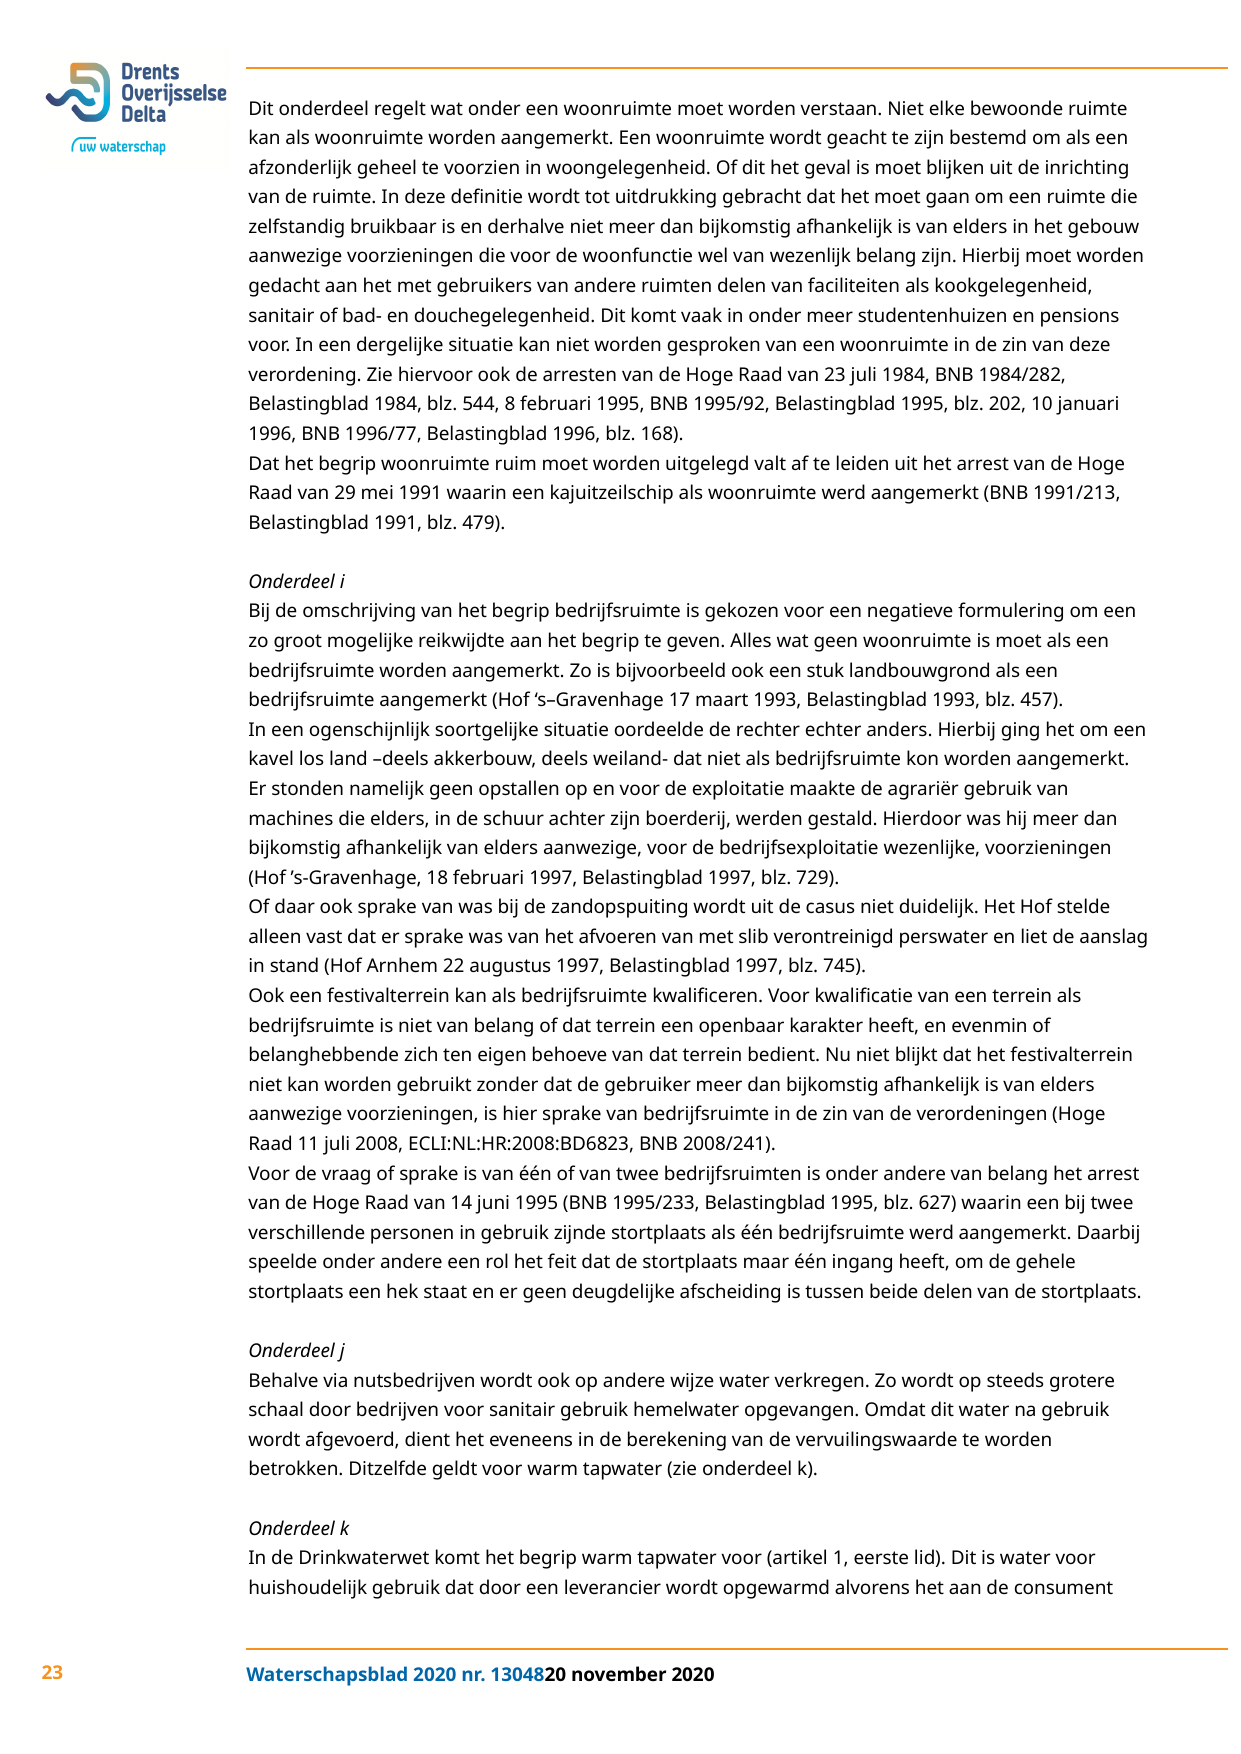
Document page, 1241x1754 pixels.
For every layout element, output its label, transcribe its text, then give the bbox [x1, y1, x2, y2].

picture [41, 47, 231, 172]
text Voor de vraag of sprake is van één of van twee bedrijfsruimten is onder andere van belang het arrest van de Hoge Raad van 14 juni 1995 (BNB 1995/233, Belastingblad 1995, blz. 627) waarin een bij twee verschillende personen in gebruik zijnde stortplaats als één bedrijfsruimte werd aangemerkt. Daarbij speelde onder andere een rol het feit dat de stortplaats maar één ingang heeft, om de gehele stortplaats een hek staat en er geen deugdelijke afscheiding is tussen beide delen van de stortplaats. [248, 1160, 1152, 1304]
text Behalve via nutsbedrijven wordt ook op andere wijze water verkregen. Zo wordt op steeds grotere schaal door bedrijven voor sanitair gebruik hemelwater opgevangen. Omdat dit water na gebruik wordt afgevoerd, dient het eveneens in de berekening van de vervuilingswaarde te worden betrokken. Ditzelfde geldt voor warm tapwater (zie onderdeel k). [248, 1367, 1152, 1481]
text Ook een festivalterrein kan als bedrijfsruimte kwalificeren. Voor kwalificatie van een terrein als bedrijfsruimte is niet van belang of dat terrein een openbaar karakter heeft, en evenmin of belanghebbende zich ten eigen behoeve van dat terrein bedient. Nu niet blijkt dat het festivalterrein niet kan worden gebruikt zonder dat de gebruiker meer dan bijkomstig afhankelijk is van elders aanwezige voorzieningen, is hier sprake van bedrijfsruimte in de zin van de verordeningen (Hoge Raad 11 juli 2008, ECLI:NL:HR:2008:BD6823, BNB 2008/241). [248, 982, 1152, 1156]
text Of daar ook sprake van was bij de zandopspuiting wordt uit de casus niet duidelijk. Het Hof stelde alleen vast dat er sprake was van het afvoeren van met slib verontreinigd perswater en liet de aanslag in stand (Hof Arnhem 22 augustus 1997, Belastingblad 1997, blz. 745). [248, 893, 1152, 978]
text In een ogenschijnlijk soortgelijke situatie oordeelde de rechter echter anders. Hierbij ging het om een kavel los land –deels akkerbouw, deels weiland- dat niet als bedrijfsruimte kon worden aangemerkt. Er stonden namelijk geen opstallen op en voor de exploitatie maakte de agrariër gebruik van machines die elders, in de schuur achter zijn boerderij, werden gestald. Hierdoor was hij meer dan bijkomstig afhankelijk van elders aanwezige, voor de bedrijfsexploitatie wezenlijke, voorzieningen (Hof ’s-Gravenhage, 18 februari 1997, Belastingblad 1997, blz. 729). [248, 716, 1152, 890]
text Bij de omschrijving van het begrip bedrijfsruimte is gekozen voor een negatieve formulering om een zo groot mogelijke reikwijdte aan het begrip te geven. Alles wat geen woonruimte is moet als een bedrijfsruimte worden aangemerkt. Zo is bijvoorbeeld ook een stuk landbouwgrond als een bedrijfsruimte aangemerkt (Hof ‘s–Gravenhage 17 maart 1993, Belastingblad 1993, blz. 457). [248, 598, 1152, 712]
text Onderdeel k [248, 1515, 1152, 1541]
text Dit onderdeel regelt wat onder een woonruimte moet worden verstaan. Niet elke bewoonde ruimte kan als woonruimte worden aangemerkt. Een woonruimte wordt geacht te zijn bestemd om als een afzonderlijk geheel te voorzien in woongelegenheid. Of dit het geval is moet blijken uit de inrichting van de ruimte. In deze definitie wordt tot uitdrukking gebracht dat het moet gaan om een ruimte die zelfstandig bruikbaar is en derhalve niet meer dan bijkomstig afhankelijk is van elders in het gebouw aanwezige voorzieningen die voor de woonfunctie wel van wezenlijk belang zijn. Hierbij moet worden gedacht aan het met gebruikers van andere ruimten delen van faciliteiten als kookgelegenheid, sanitair of bad- en douchegelegenheid. Dit komt vaak in onder meer studentenhuizen en pensions voor. In een dergelijke situatie kan niet worden gesproken van een woonruimte in de zin van deze verordening. Zie hiervoor ook de arresten van de Hoge Raad van 23 juli 1984, BNB 1984/282, Belastingblad 1984, blz. 544, 8 februari 1995, BNB 1995/92, Belastingblad 1995, blz. 202, 10 januari 1996, BNB 1996/77, Belastingblad 1996, blz. 168). [248, 95, 1152, 446]
text In de Drinkwaterwet komt het begrip warm tapwater voor (artikel 1, eerste lid). Dit is water voor huishoudelijk gebruik dat door een leverancier wordt opgewarmd alvorens het aan de consument [248, 1544, 1152, 1600]
text Dat het begrip woonruimte ruim moet worden uitgelegd valt af te leiden uit het arrest van de Hoge Raad van 29 mei 1991 waarin een kajuitzeilschip als woonruimte werd aangemerkt (BNB 1991/213, Belastingblad 1991, blz. 479). [248, 450, 1152, 535]
text Onderdeel j [248, 1337, 1152, 1363]
text Onderdeel i [248, 568, 1152, 594]
